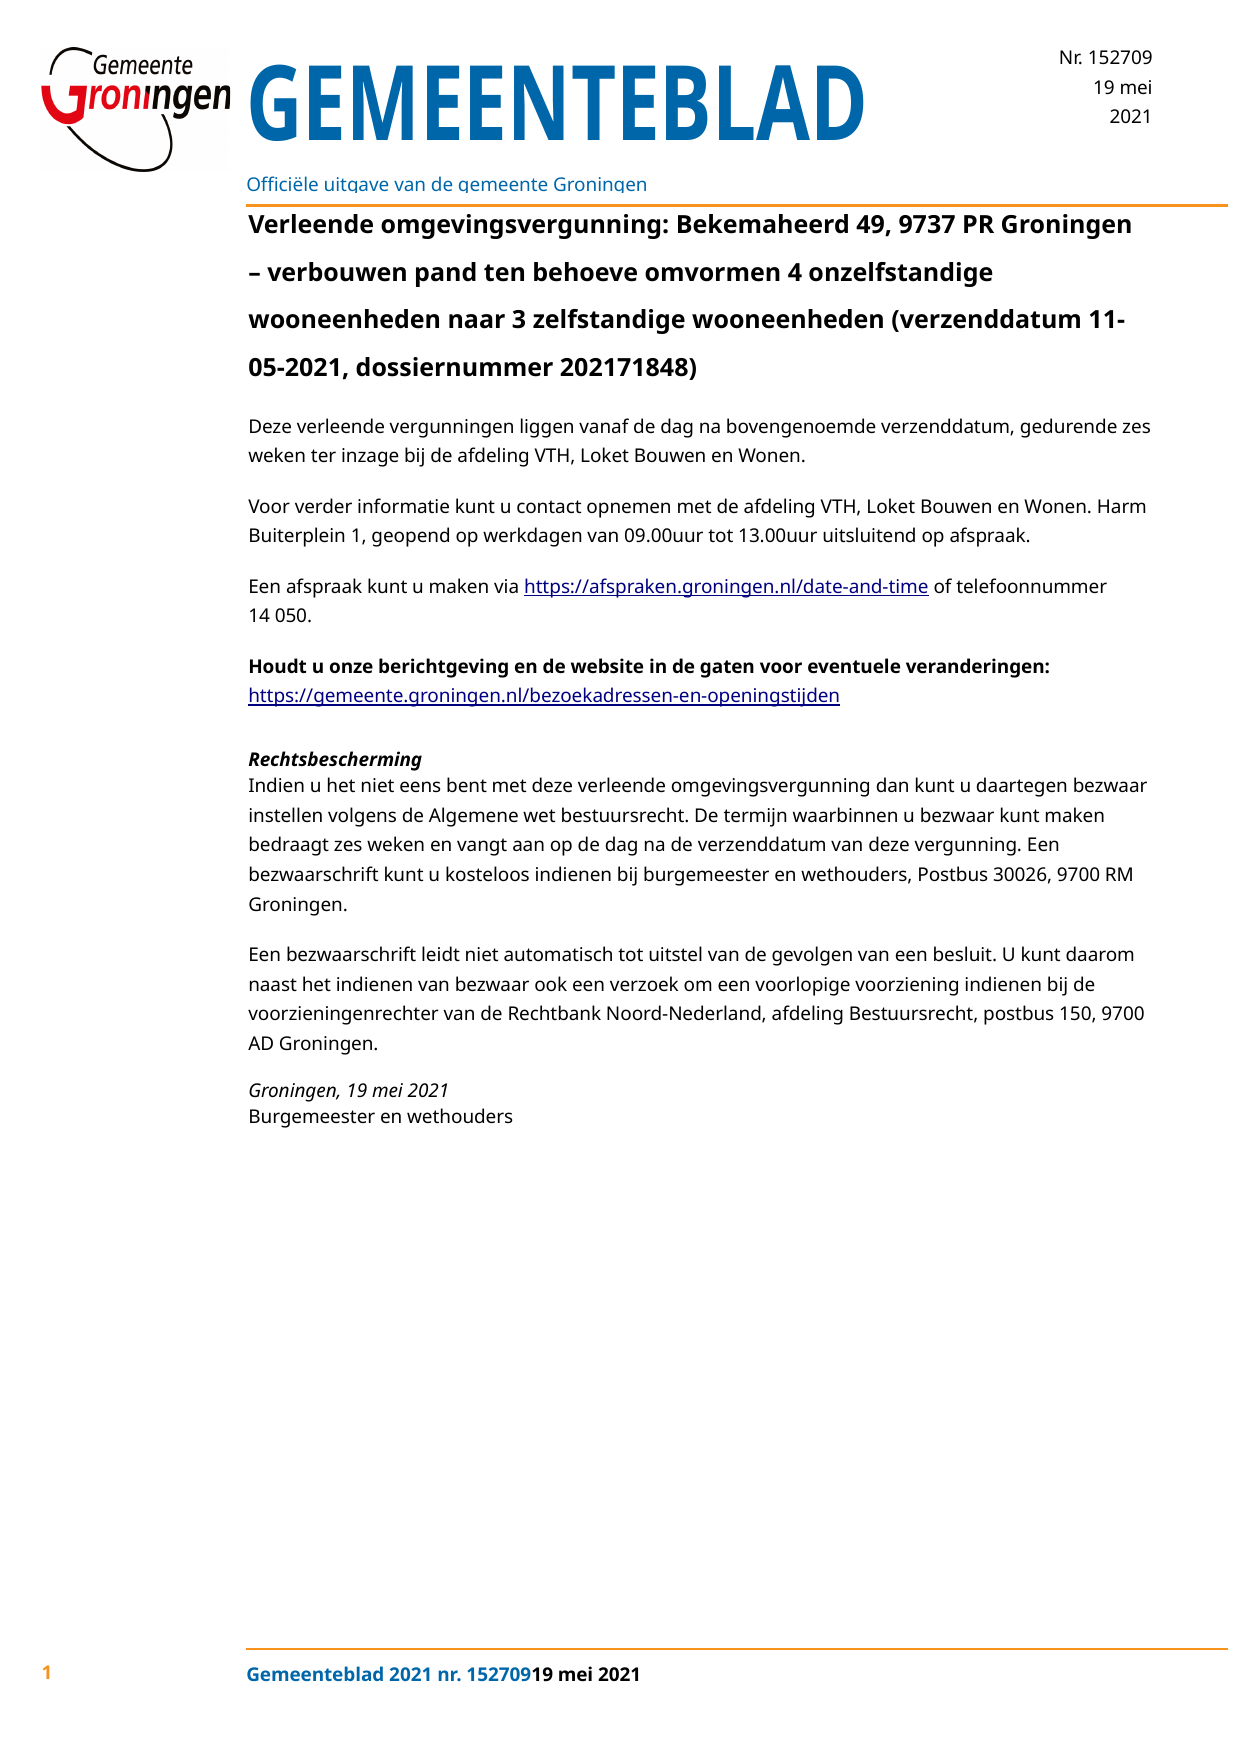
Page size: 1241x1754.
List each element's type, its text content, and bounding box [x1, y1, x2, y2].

text Indien u het niet eens bent met deze verleende omgevingsvergunning dan kunt u daartegen bezwaar instellen volgens de Algemene wet bestuursrecht. De termijn waarbinnen u bezwaar kunt maken bedraagt zes weken en vangt aan op de dag na de verzenddatum van deze vergunning. Een bezwaarschrift kunt u kosteloos indienen bij burgemeester en wethouders, Postbus 30026, 9700 RM Groningen. [248, 772, 1152, 916]
picture [41, 47, 231, 172]
text Voor verder informatie kunt u contact opnemen met de afdeling VTH, Loket Bouwen en Wonen. Harm Buiterplein 1, geopend op werkdagen van 09.00uur tot 13.00uur uitsluitend op afspraak. [248, 493, 1152, 548]
text Burgemeester en wethouders [248, 1103, 1152, 1129]
text Een afspraak kunt u maken via https://afspraken.groningen.nl/date-and-time of telefoonnummer 14 050. [248, 573, 1152, 628]
text Houdt u onze berichtgeving en de website in de gaten voor eventuele veranderingen: https://gemeente.groningen.nl/bezoekadressen-en-openingstijden [248, 653, 1152, 708]
text Verleende omgevingsvergunning: Bekemaheerd 49, 9737 PR Groningen – verbouwen pand ten behoeve omvormen 4 onzelfstandige wooneenheden naar 3 zelfstandige wooneenheden (verzenddatum 11-05-2021, dossiernummer 202171848) [248, 207, 1152, 384]
text Rechtsbescherming [248, 747, 1152, 772]
text Groningen, 19 mei 2021 [248, 1078, 1152, 1103]
text Deze verleende vergunningen liggen vanaf de dag na bovengenoemde verzenddatum, gedurende zes weken ter inzage bij de afdeling VTH, Loket Bouwen en Wonen. [248, 413, 1152, 468]
text Een bezwaarschrift leidt niet automatisch tot uitstel van de gevolgen van een besluit. U kunt daarom naast het indienen van bezwaar ook een verzoek om een voorlopige voorziening indienen bij de voorzieningenrechter van de Rechtbank Noord-Nederland, afdeling Bestuursrecht, postbus 150, 9700 AD Groningen. [248, 941, 1152, 1056]
